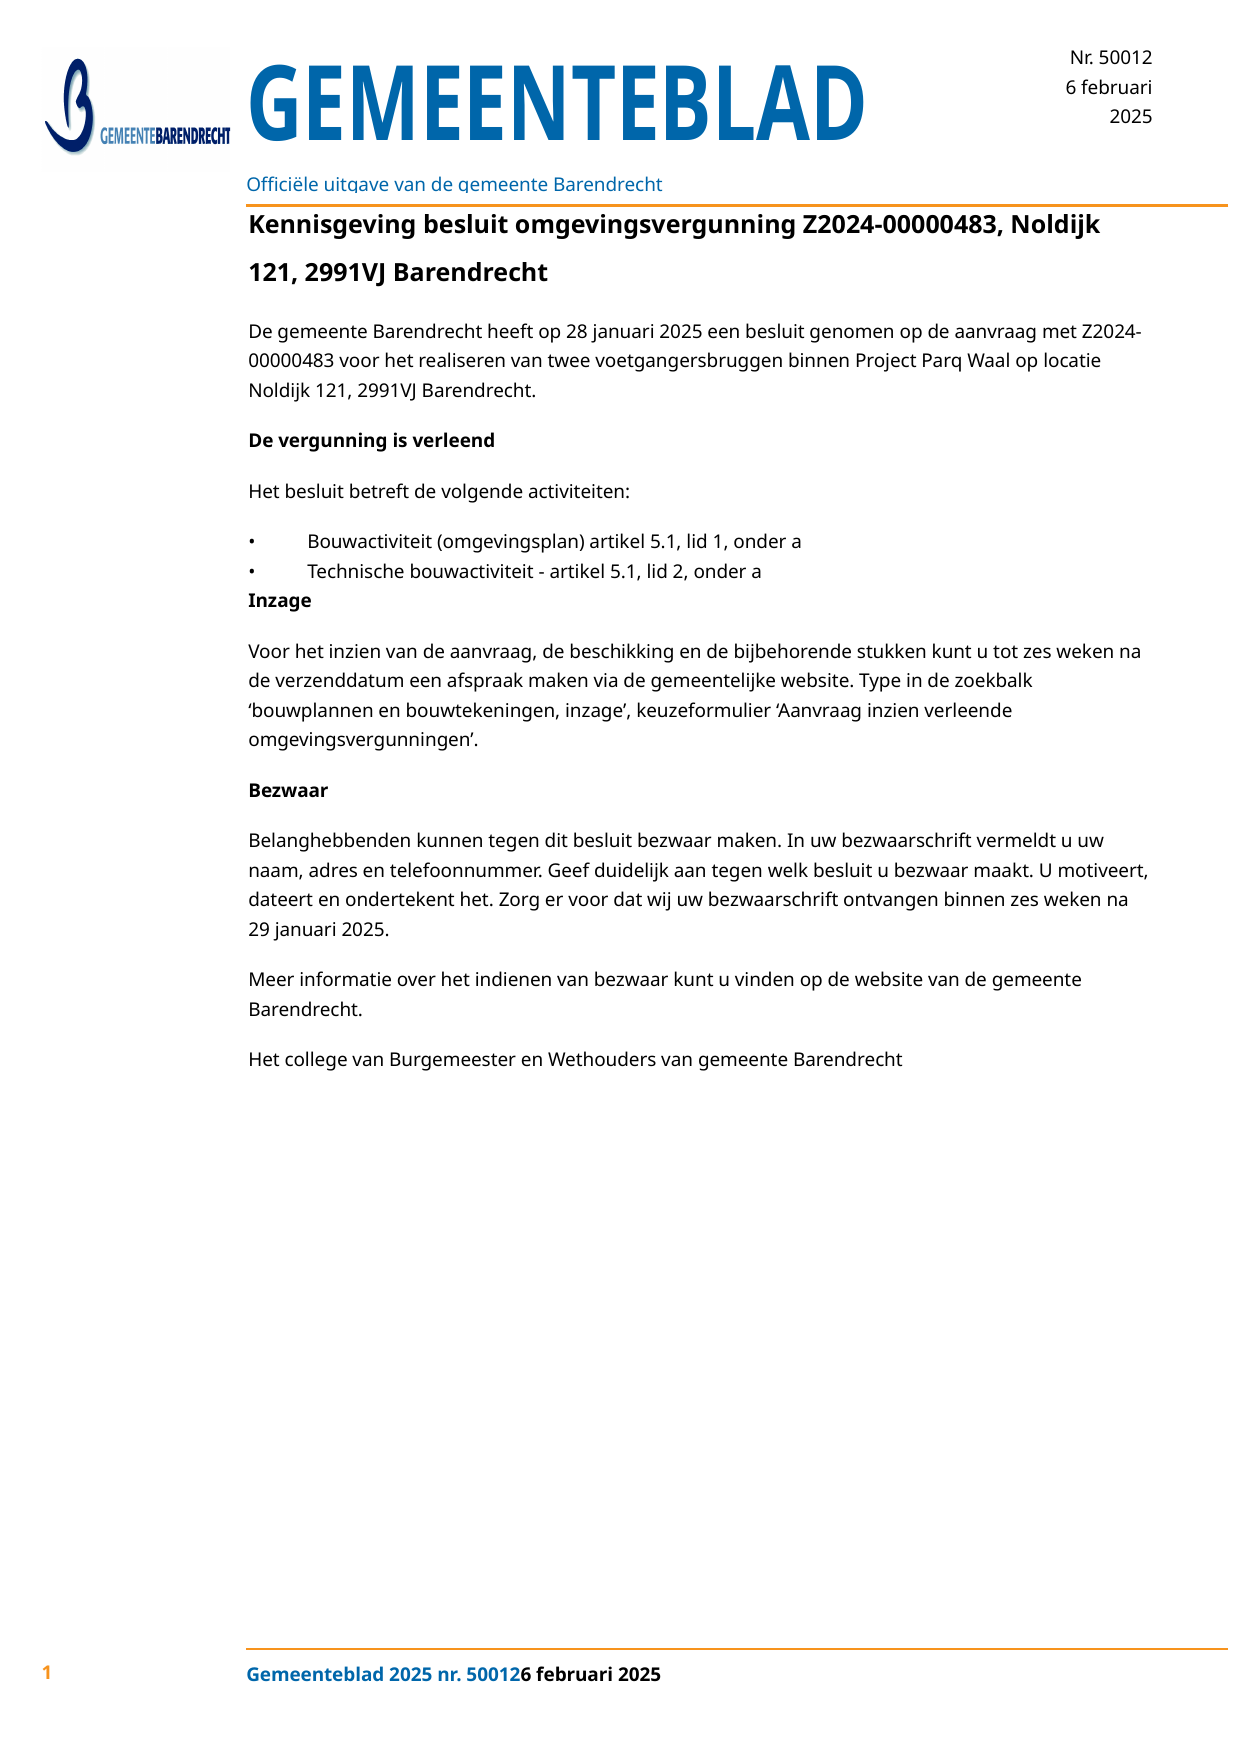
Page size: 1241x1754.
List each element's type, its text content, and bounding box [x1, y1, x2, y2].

text Kennisgeving besluit omgevingsvergunning Z2024-00000483, Noldijk 121, 2991VJ Barendrecht [248, 207, 1152, 288]
text De vergunning is verleend [248, 427, 1152, 453]
text Meer informatie over het indienen van bezwaar kunt u vinden op de website van de gemeente Barendrecht. [248, 967, 1152, 1022]
text Belanghebbenden kunnen tegen dit besluit bezwaar maken. In uw bezwaarschrift vermeldt u uw naam, adres en telefoonnummer. Geef duidelijk aan tegen welk besluit u bezwaar maakt. U motiveert, dateert en ondertekent het. Zorg er voor dat wij uw bezwaarschrift ontvangen binnen zes weken na 29 januari 2025. [248, 827, 1152, 942]
text Het besluit betreft de volgende activiteiten: [248, 478, 1152, 504]
list Technische bouwactiviteit - artikel 5.1, lid 2, onder a [248, 558, 1152, 584]
text Bezwaar [248, 777, 1152, 803]
list Bouwactiviteit (omgevingsplan) artikel 5.1, lid 1, onder a [248, 528, 1152, 554]
text Het college van Burgemeester en Wethouders van gemeente Barendrecht [248, 1047, 1152, 1072]
picture [41, 47, 231, 172]
text De gemeente Barendrecht heeft op 28 januari 2025 een besluit genomen op de aanvraag met Z2024-00000483 voor het realiseren van twee voetgangersbruggen binnen Project Parq Waal op locatie Noldijk 121, 2991VJ Barendrecht. [248, 318, 1152, 403]
text Voor het inzien van de aanvraag, de beschikking en de bijbehorende stukken kunt u tot zes weken na de verzenddatum een afspraak maken via de gemeentelijke website. Type in de zoekbalk ‘bouwplannen en bouwtekeningen, inzage’, keuzeformulier ‘Aanvraag inzien verleende omgevingsvergunningen’. [248, 638, 1152, 752]
text Inzage [248, 587, 1152, 613]
